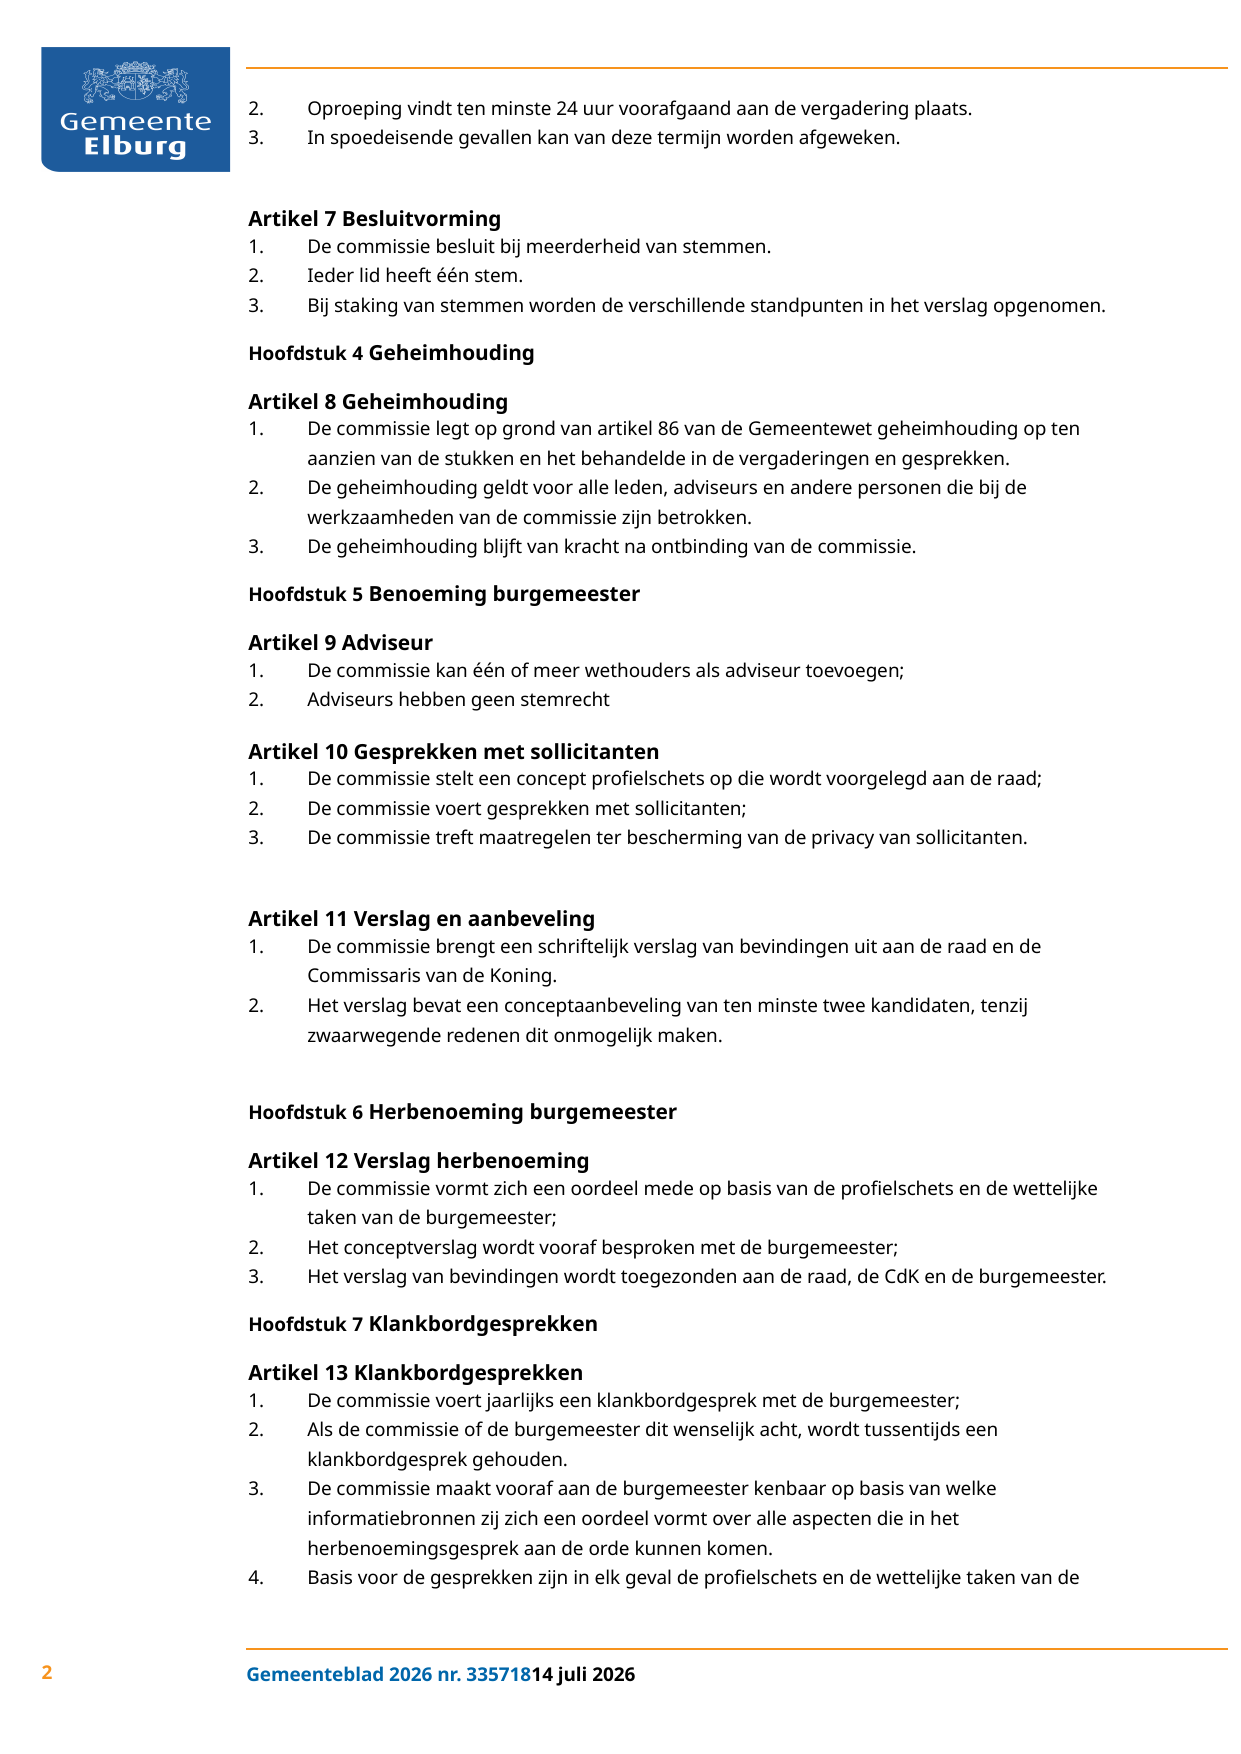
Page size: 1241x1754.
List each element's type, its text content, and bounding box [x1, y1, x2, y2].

text Artikel 13 Klankbordgesprekken [248, 1358, 1152, 1387]
list De commissie treft maatregelen ter bescherming van de privacy van sollicitanten. [248, 824, 1152, 850]
list De commissie voert gesprekken met sollicitanten; [248, 795, 1152, 821]
list De commissie besluit bij meerderheid van stemmen. [248, 233, 1152, 258]
list De commissie maakt vooraf aan de burgemeester kenbaar op basis van welke informatiebronnen zij zich een oordeel vormt over alle aspecten die in het herbenoemingsgesprek aan de orde kunnen komen. [248, 1476, 1152, 1560]
list De commissie stelt een concept profielschets op die wordt voorgelegd aan de raad; [248, 765, 1152, 791]
list Het verslag bevat een conceptaanbeveling van ten minste twee kandidaten, tenzij zwaarwegende redenen dit onmogelijk maken. [248, 992, 1152, 1047]
list Het conceptverslag wordt vooraf besproken met de burgemeester; [248, 1234, 1152, 1259]
text Artikel 7 Besluitvorming [248, 204, 1152, 233]
list De commissie legt op grond van artikel 86 van de Gemeentewet geheimhouding op ten aanzien van de stukken en het behandelde in de vergaderingen en gesprekken. [248, 415, 1152, 471]
list In spoedeisende gevallen kan van deze termijn worden afgeweken. [248, 124, 1152, 150]
list De geheimhouding geldt voor alle leden, adviseurs en andere personen die bij de werkzaamheden van de commissie zijn betrokken. [248, 474, 1152, 530]
text Hoofdstuk 6 Herbenoeming burgemeester [248, 1097, 1152, 1125]
list Ieder lid heeft één stem. [248, 262, 1152, 288]
list Bij staking van stemmen worden de verschillende standpunten in het verslag opgenomen. [248, 292, 1152, 318]
list De commissie brengt een schriftelijk verslag van bevindingen uit aan de raad en de Commissaris van de Koning. [248, 933, 1152, 988]
text Hoofdstuk 5 Benoeming burgemeester [248, 579, 1152, 608]
list Als de commissie of de burgemeester dit wenselijk acht, wordt tussentijds een klankbordgesprek gehouden. [248, 1416, 1152, 1472]
list Basis voor de gesprekken zijn in elk geval de profielschets en de wettelijke taken van de [248, 1564, 1152, 1590]
list De geheimhouding blijft van kracht na ontbinding van de commissie. [248, 534, 1152, 559]
list Het verslag van bevindingen wordt toegezonden aan de raad, de CdK en de burgemeester. [248, 1263, 1152, 1289]
picture [41, 47, 231, 172]
text Artikel 8 Geheimhouding [248, 387, 1152, 415]
text Hoofdstuk 4 Geheimhouding [248, 338, 1152, 366]
text Hoofdstuk 7 Klankbordgesprekken [248, 1309, 1152, 1337]
list Oproeping vindt ten minste 24 uur voorafgaand aan de vergadering plaats. [248, 95, 1152, 121]
text Artikel 9 Adviseur [248, 628, 1152, 657]
text Artikel 12 Verslag herbenoeming [248, 1146, 1152, 1175]
text Artikel 10 Gesprekken met sollicitanten [248, 737, 1152, 765]
list De commissie kan één of meer wethouders als adviseur toevoegen; [248, 657, 1152, 683]
list Adviseurs hebben geen stemrecht [248, 687, 1152, 712]
text Artikel 11 Verslag en aanbeveling [248, 904, 1152, 933]
list De commissie voert jaarlijks een klankbordgesprek met de burgemeester; [248, 1387, 1152, 1412]
list De commissie vormt zich een oordeel mede op basis van de profielschets en de wettelijke taken van de burgemeester; [248, 1175, 1152, 1230]
